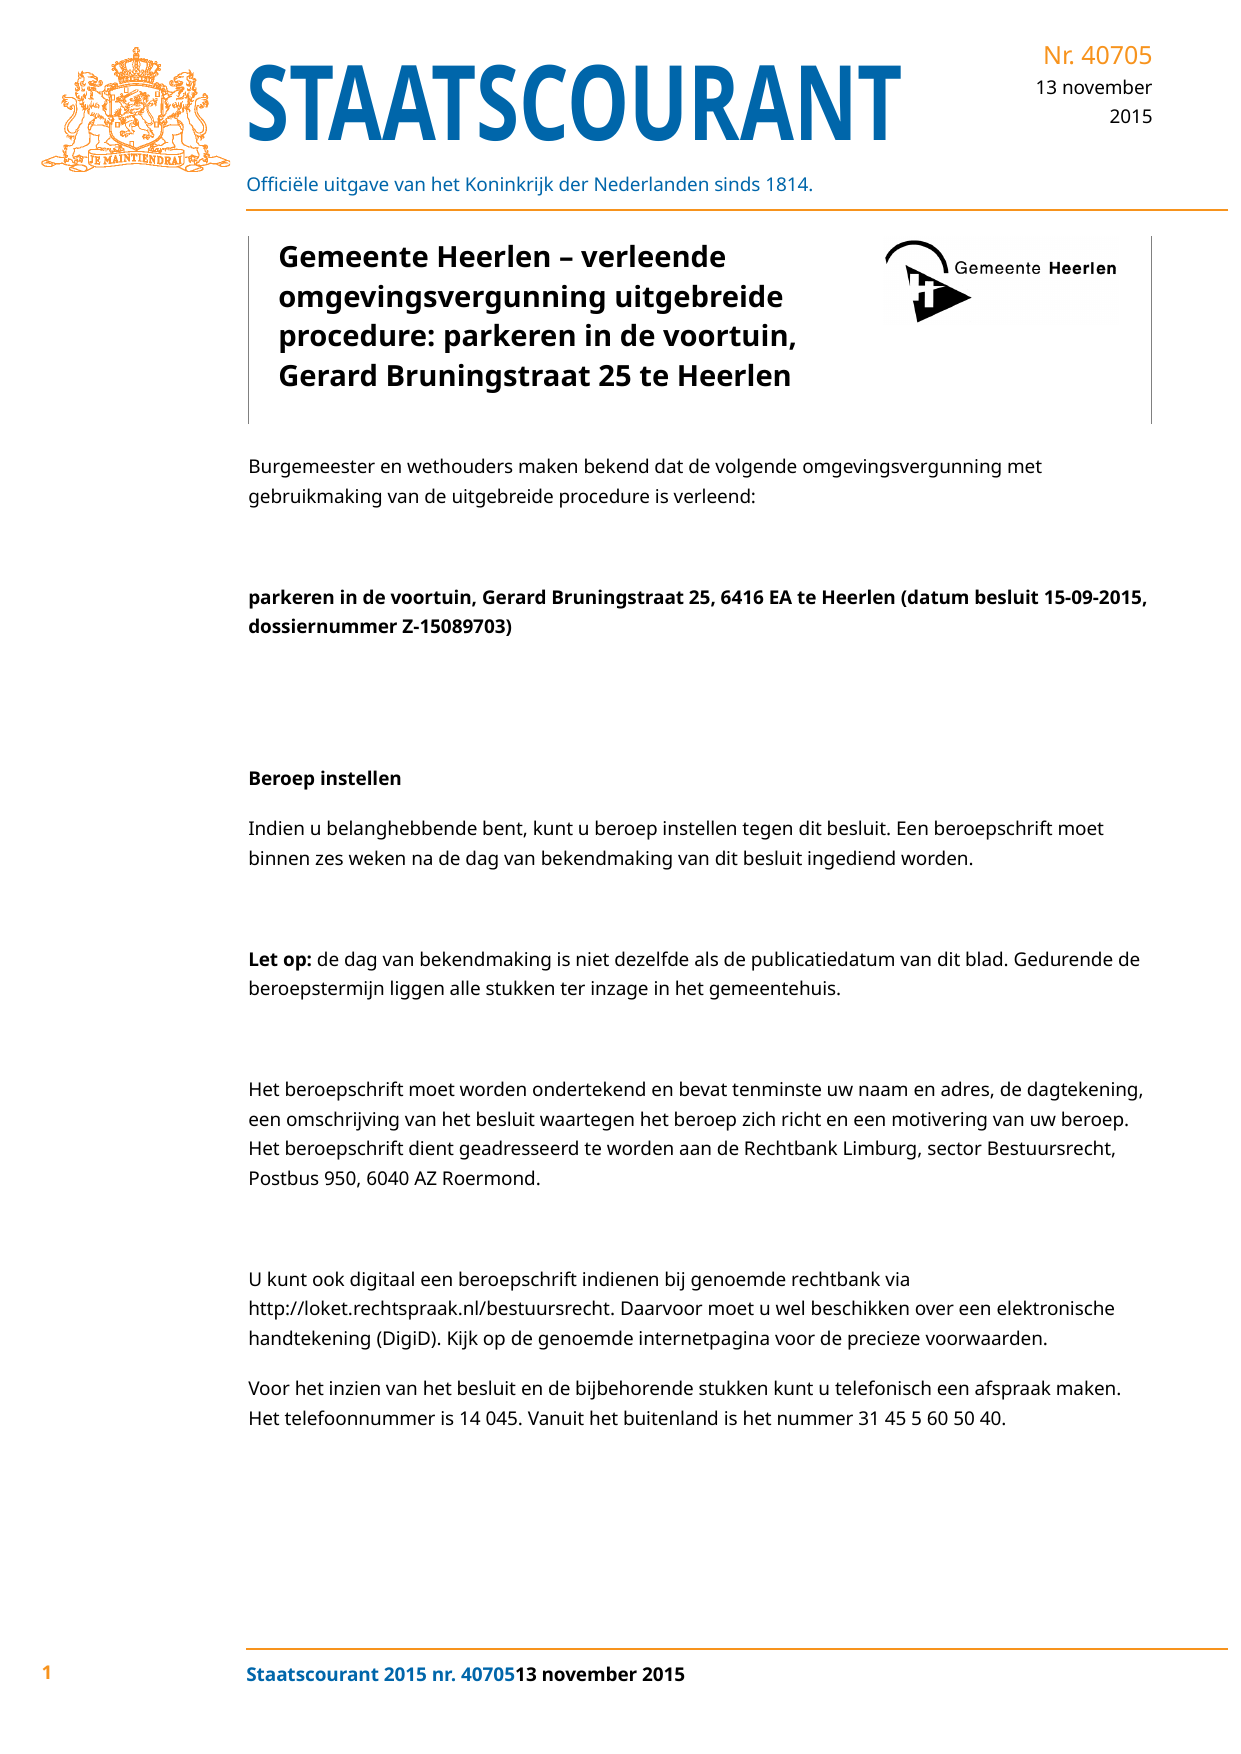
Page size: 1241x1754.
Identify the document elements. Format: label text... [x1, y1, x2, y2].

text Let op: de dag van bekendmaking is niet dezelfde als de publicatiedatum van dit blad. Gedurende de beroepstermijn liggen alle stukken ter inzage in het gemeentehuis. [248, 946, 1152, 1001]
text parkeren in de voortuin, Gerard Bruningstraat 25, 6416 EA te Heerlen (datum besluit 15-09-2015, dossiernummer Z-15089703) [248, 584, 1152, 639]
picture [41, 47, 231, 172]
text Het beroepschrift moet worden ondertekend en bevat tenminste uw naam en adres, de dagtekening, een omschrijving van het besluit waartegen het beroep zich richt en een motivering van uw beroep. Het beroepschrift dient geadresseerd te worden aan de Rechtbank Limburg, sector Bestuursrecht, Postbus 950, 6040 AZ Roermond. [248, 1076, 1152, 1191]
text Voor het inzien van het besluit en de bijbehorende stukken kunt u telefonisch een afspraak maken. Het telefoonnummer is 14 045. Vanuit het buitenland is het nummer 31 45 5 60 50 40. [248, 1375, 1152, 1431]
text Beroep instellen [248, 765, 1152, 791]
table_header [850, 236, 1151, 424]
text Indien u belanghebbende bent, kunt u beroep instellen tegen dit besluit. Een beroepschrift moet binnen zes weken na de dag van bekendmaking van dit besluit ingediend worden. [248, 815, 1152, 871]
picture [882, 236, 1119, 325]
table_header Gemeente Heerlen – verleende omgevingsvergunning uitgebreide procedure: parkeren in de voortuin, Gerard Bruningstraat 25 te Heerlen [249, 236, 850, 424]
text U kunt ook digitaal een beroepschrift indienen bij genoemde rechtbank via http://loket.rechtspraak.nl/bestuursrecht. Daarvoor moet u wel beschikken over een elektronische handtekening (DigiD). Kijk op de genoemde internetpagina voor de precieze voorwaarden. [248, 1266, 1152, 1351]
text Burgemeester en wethouders maken bekend dat de volgende omgevingsvergunning met gebruikmaking van de uitgebreide procedure is verleend: [248, 454, 1152, 509]
